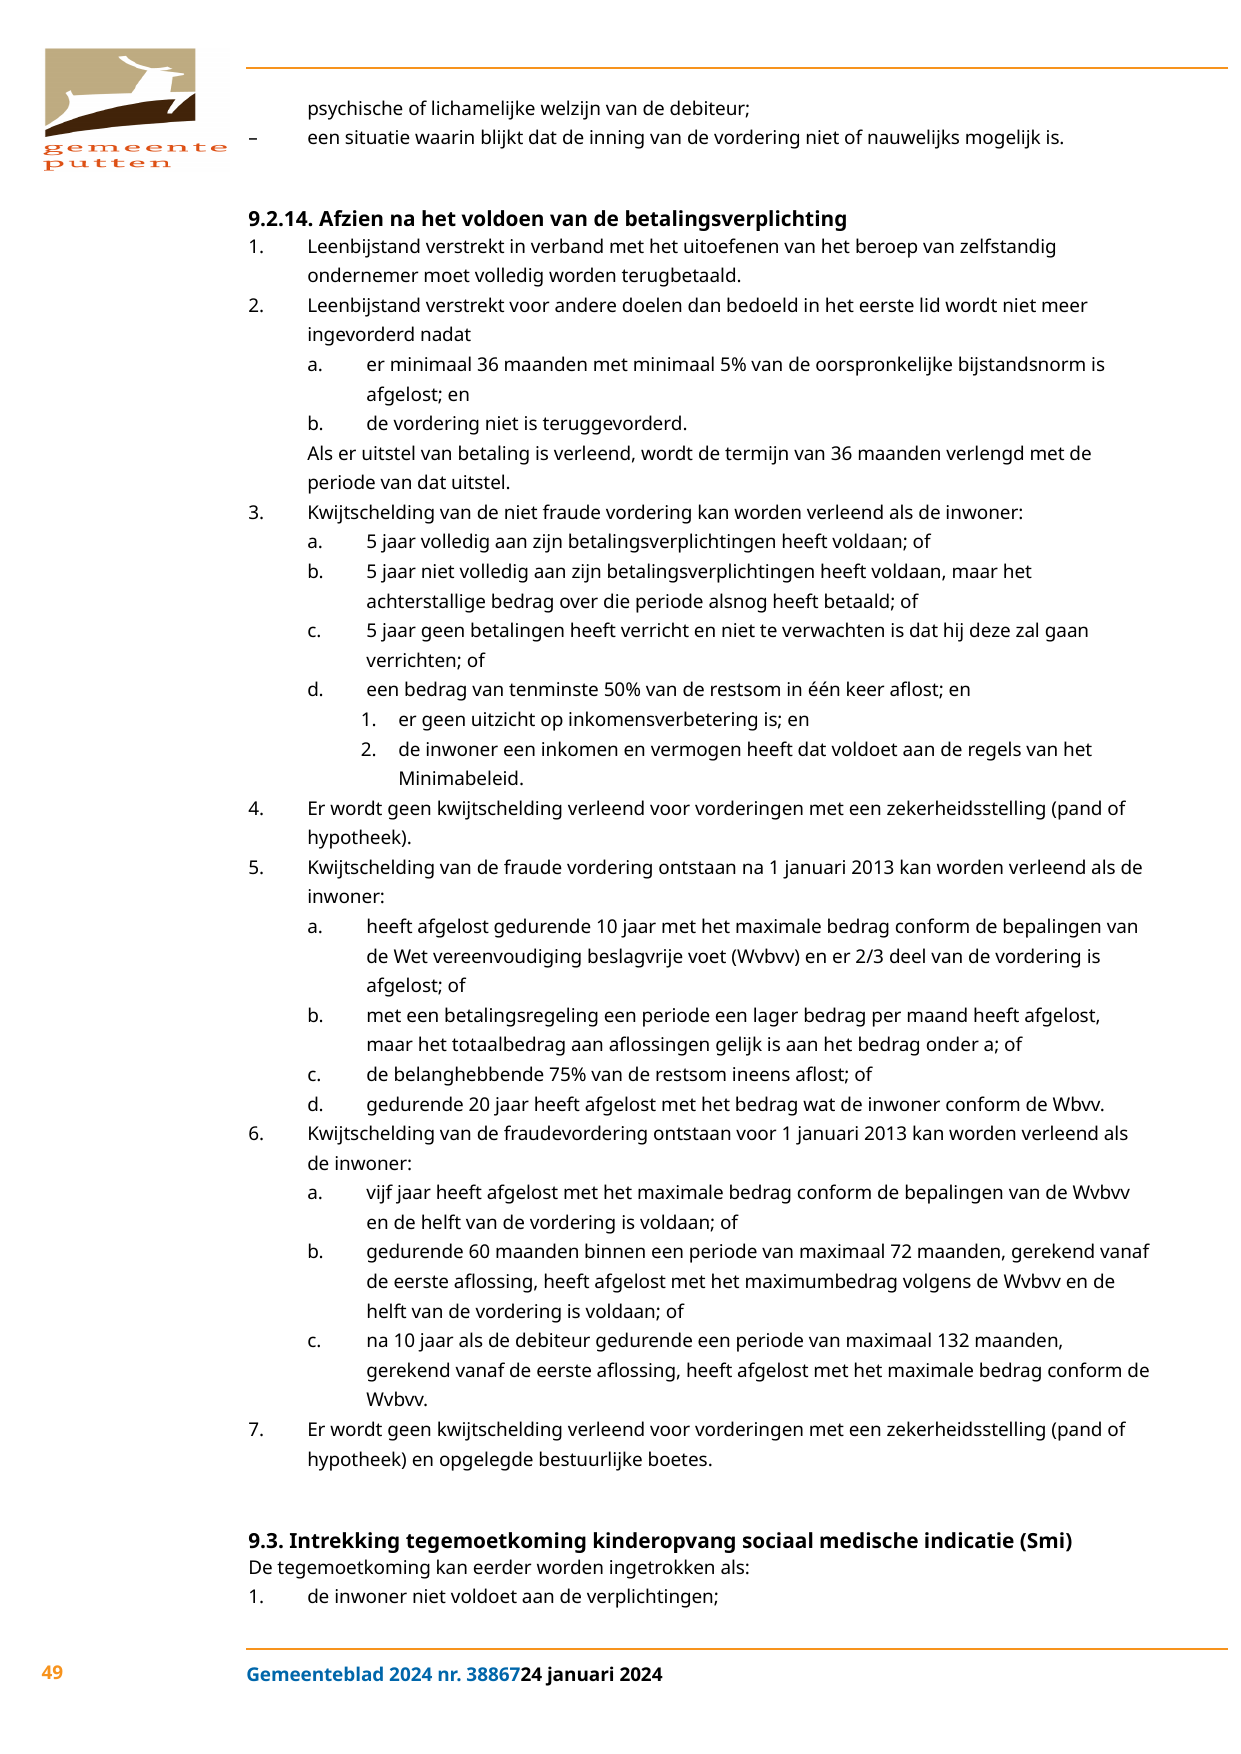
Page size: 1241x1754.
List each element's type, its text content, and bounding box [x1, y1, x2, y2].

list Kwijtschelding van de fraudevordering ontstaan voor 1 januari 2013 kan worden verleend als de inwoner: [248, 1120, 1152, 1176]
list Kwijtschelding van de niet fraude vordering kan worden verleend als de inwoner: [248, 499, 1152, 525]
list heeft afgelost gedurende 10 jaar met het maximale bedrag conform de bepalingen van de Wet vereenvoudiging beslagvrije voet (Wvbvv) en er 2/3 deel van de vordering is afgelost; of [307, 913, 1152, 998]
list de vordering niet is teruggevorderd. [307, 410, 1152, 436]
list 5 jaar volledig aan zijn betalingsverplichtingen heeft voldaan; of [307, 529, 1152, 554]
list 5 jaar geen betalingen heeft verricht en niet te verwachten is dat hij deze zal gaan verrichten; of [307, 617, 1152, 673]
list gedurende 20 jaar heeft afgelost met het bedrag wat de inwoner conform de Wbvv. [307, 1091, 1152, 1116]
list Er wordt geen kwijtschelding verleend voor vorderingen met een zekerheidsstelling (pand of hypotheek) en opgelegde bestuurlijke boetes. [248, 1416, 1152, 1471]
list er geen uitzicht op inkomensverbetering is; en [361, 706, 1152, 732]
picture [41, 47, 231, 172]
list 5 jaar niet volledig aan zijn betalingsverplichtingen heeft voldaan, maar het achterstallige bedrag over die periode alsnog heeft betaald; of [307, 558, 1152, 613]
list Als er uitstel van betaling is verleend, wordt de termijn van 36 maanden verlengd met de periode van dat uitstel. [248, 440, 1152, 495]
list gedurende 60 maanden binnen een periode van maximaal 72 maanden, gerekend vanaf de eerste aflossing, heeft afgelost met het maximumbedrag volgens de Wvbvv en de helft van de vordering is voldaan; of [307, 1239, 1152, 1323]
list na 10 jaar als de debiteur gedurende een periode van maximaal 132 maanden, gerekend vanaf de eerste aflossing, heeft afgelost met het maximale bedrag conform de Wvbvv. [307, 1327, 1152, 1412]
list psychische of lichamelijke welzijn van de debiteur; [248, 95, 1152, 121]
list de inwoner niet voldoet aan de verplichtingen; [248, 1584, 1152, 1609]
text 9.3. Intrekking tegemoetkoming kinderopvang sociaal medische indicatie (Smi) [248, 1526, 1152, 1554]
list een bedrag van tenminste 50% van de restsom in één keer aflost; en [307, 677, 1152, 702]
list Kwijtschelding van de fraude vordering ontstaan na 1 januari 2013 kan worden verleend als de inwoner: [248, 854, 1152, 909]
text 9.2.14. Afzien na het voldoen van de betalingsverplichting [248, 204, 1152, 233]
list de belanghebbende 75% van de restsom ineens aflost; of [307, 1061, 1152, 1087]
list Er wordt geen kwijtschelding verleend voor vorderingen met een zekerheidsstelling (pand of hypotheek). [248, 795, 1152, 850]
list er minimaal 36 maanden met minimaal 5% van de oorspronkelijke bijstandsnorm is afgelost; en [307, 351, 1152, 406]
list Leenbijstand verstrekt in verband met het uitoefenen van het beroep van zelfstandig ondernemer moet volledig worden terugbetaald. [248, 233, 1152, 288]
text De tegemoetkoming kan eerder worden ingetrokken als: [248, 1554, 1152, 1580]
list vijf jaar heeft afgelost met het maximale bedrag conform de bepalingen van de Wvbvv en de helft van de vordering is voldaan; of [307, 1179, 1152, 1235]
list met een betalingsregeling een periode een lager bedrag per maand heeft afgelost, maar het totaalbedrag aan aflossingen gelijk is aan het bedrag onder a; of [307, 1002, 1152, 1057]
list de inwoner een inkomen en vermogen heeft dat voldoet aan de regels van het Minimabeleid. [361, 736, 1152, 791]
list Leenbijstand verstrekt voor andere doelen dan bedoeld in het eerste lid wordt niet meer ingevorderd nadat [248, 292, 1152, 347]
list een situatie waarin blijkt dat de inning van de vordering niet of nauwelijks mogelijk is. [248, 124, 1152, 150]
